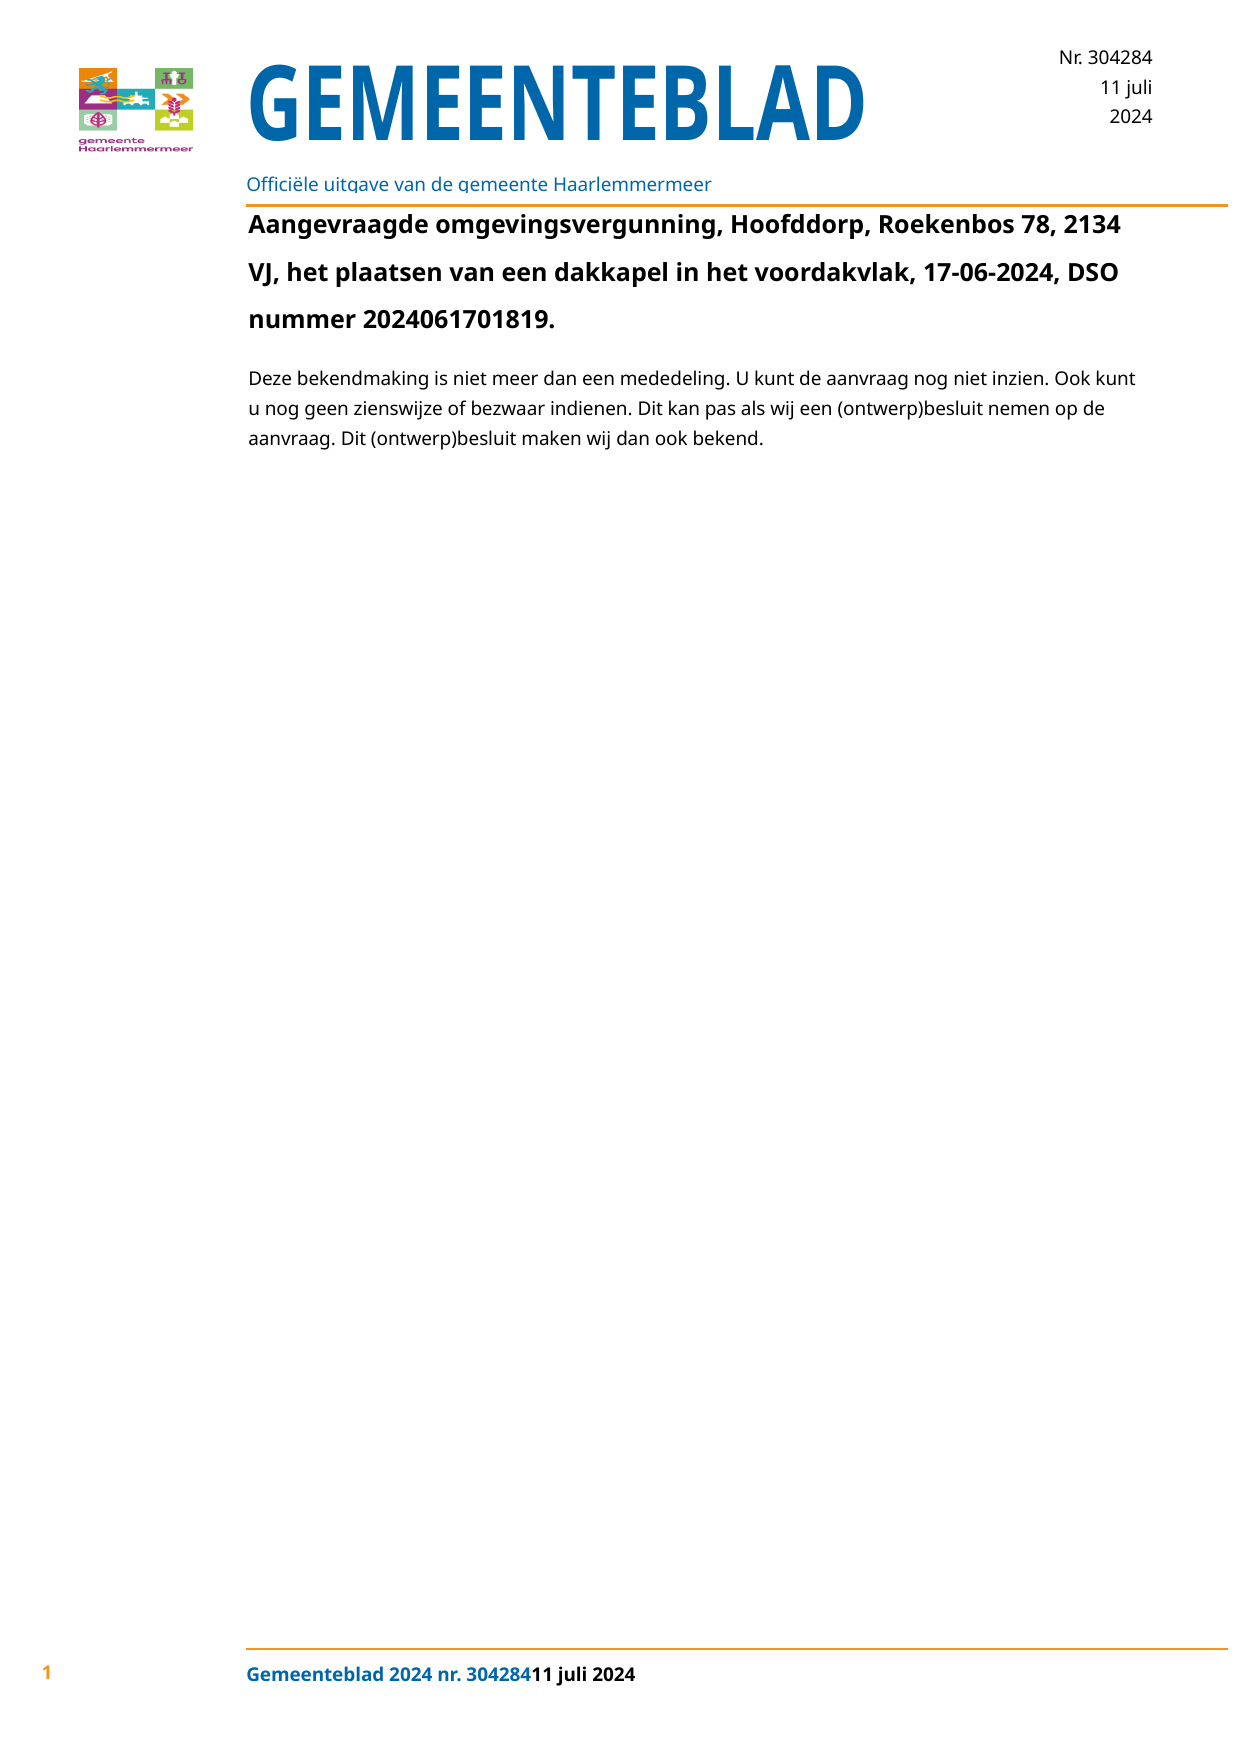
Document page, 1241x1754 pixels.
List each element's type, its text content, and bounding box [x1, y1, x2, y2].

text Deze bekendmaking is niet meer dan een mededeling. U kunt de aanvraag nog niet inzien. Ook kunt u nog geen zienswijze of bezwaar indienen. Dit kan pas als wij een (ontwerp)besluit nemen op de aanvraag. Dit (ontwerp)besluit maken wij dan ook bekend. [248, 366, 1152, 450]
text Aangevraagde omgevingsvergunning, Hoofddorp, Roekenbos 78, 2134 VJ, het plaatsen van een dakkapel in het voordakvlak, 17-06-2024, DSO nummer 2024061701819. [248, 207, 1152, 336]
picture [41, 47, 231, 172]
